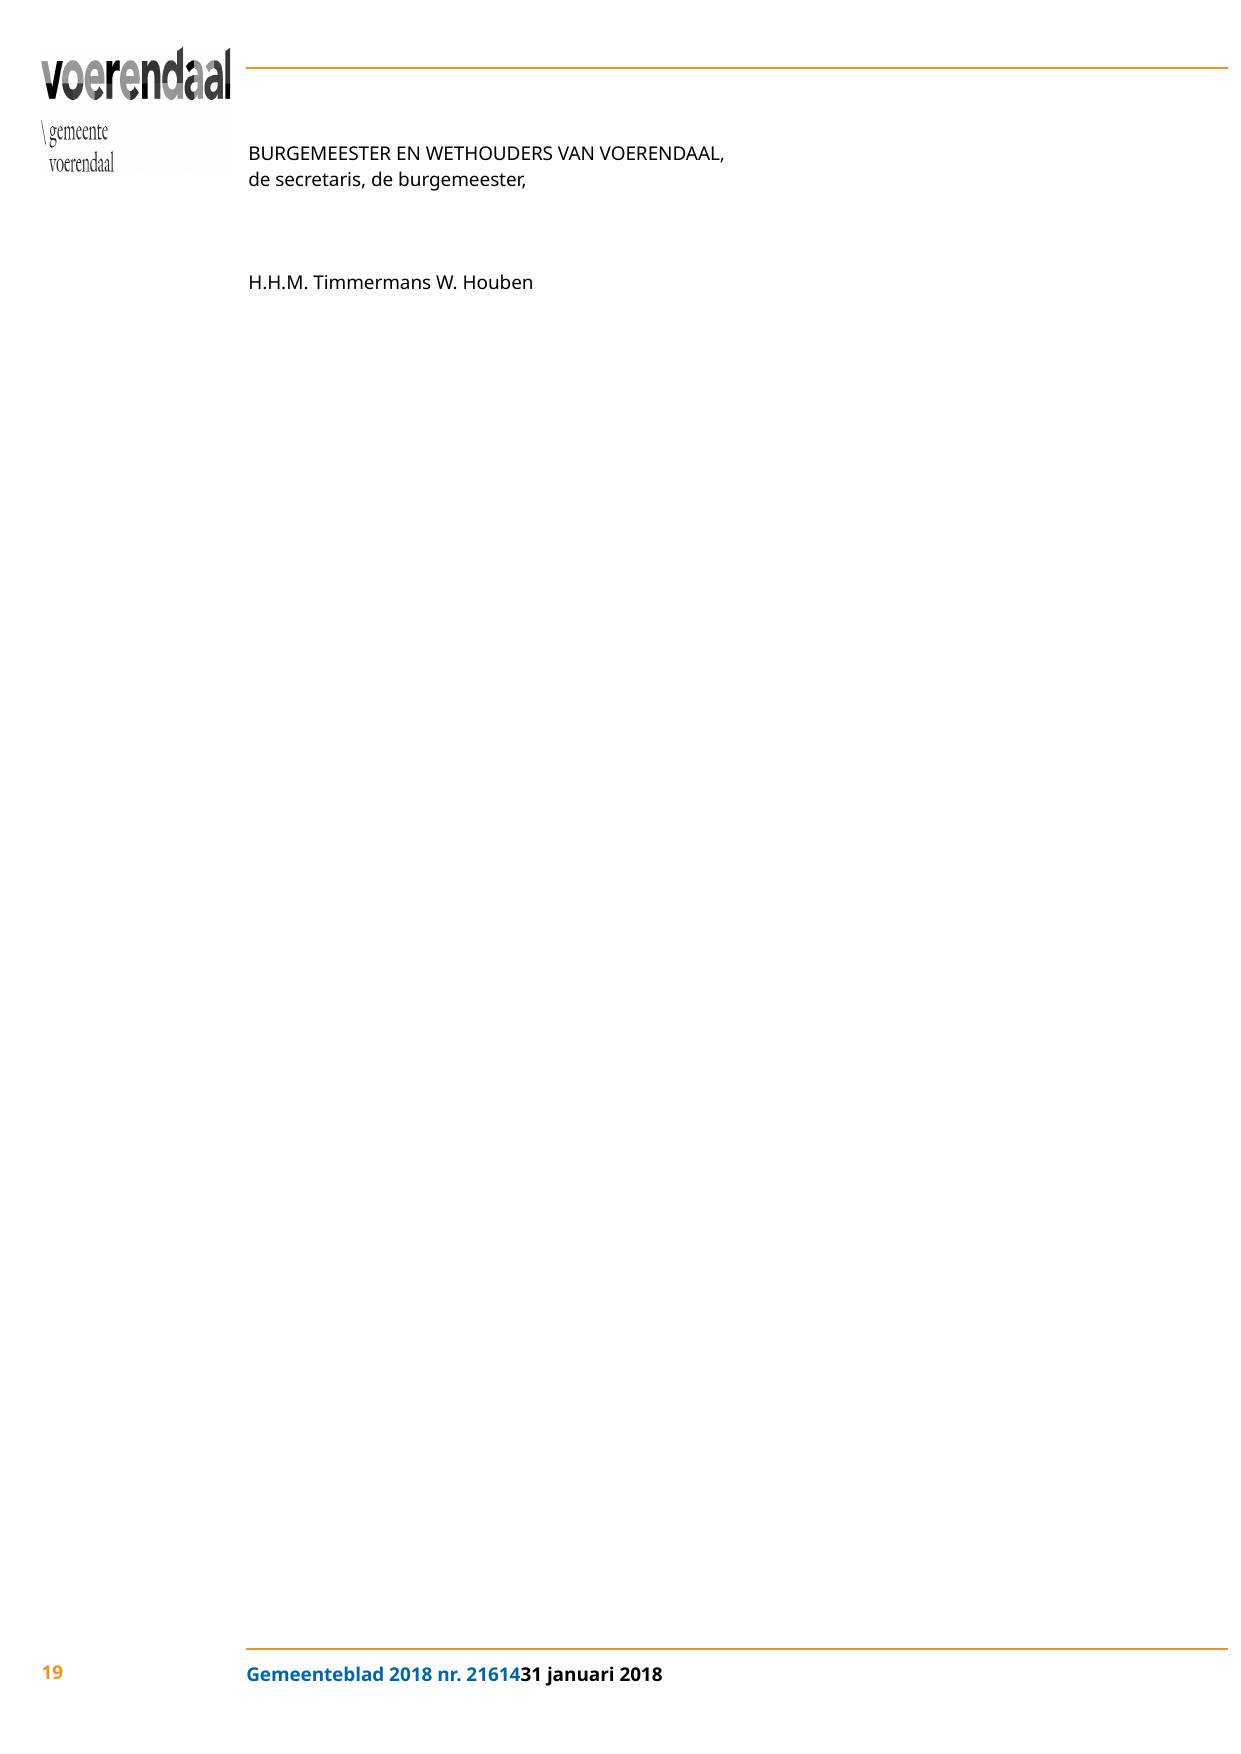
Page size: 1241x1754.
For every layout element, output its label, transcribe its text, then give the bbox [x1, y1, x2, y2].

picture [41, 47, 231, 172]
text de secretaris, de burgemeester, [248, 166, 1152, 192]
text H.H.M. Timmermans W. Houben [248, 269, 1152, 295]
text BURGEMEESTER EN WETHOUDERS VAN VOERENDAAL, [248, 140, 1152, 166]
